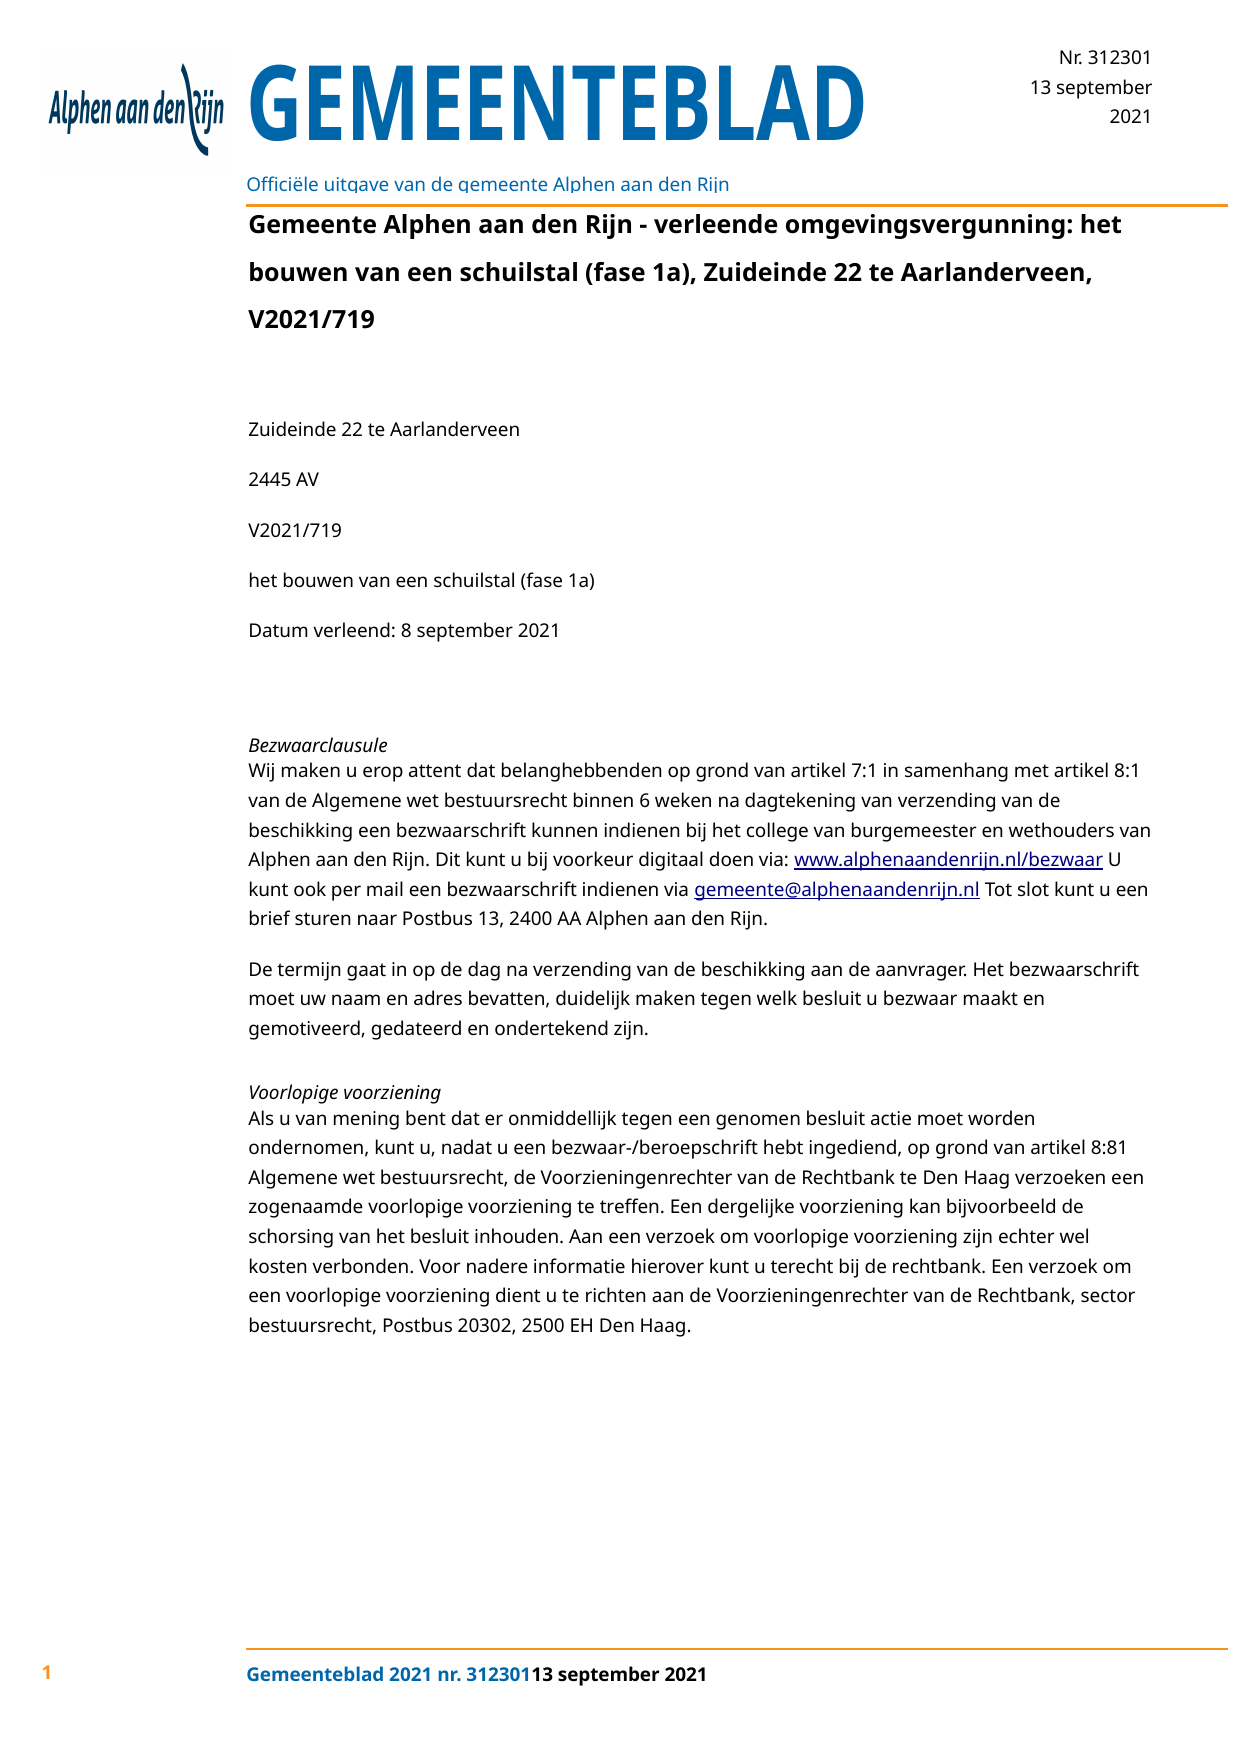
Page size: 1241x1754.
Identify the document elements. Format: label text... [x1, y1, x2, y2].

text Gemeente Alphen aan den Rijn - verleende omgevingsvergunning: het bouwen van een schuilstal (fase 1a), Zuideinde 22 te Aarlanderveen, V2021/719 [248, 207, 1152, 336]
text Als u van mening bent dat er onmiddellijk tegen een genomen besluit actie moet worden ondernomen, kunt u, nadat u een bezwaar-/beroepschrift hebt ingediend, op grond van artikel 8:81 Algemene wet bestuursrecht, de Voorzieningenrechter van de Rechtbank te Den Haag verzoeken een zogenaamde voorlopige voorziening te treffen. Een dergelijke voorziening kan bijvoorbeeld de schorsing van het besluit inhouden. Aan een verzoek om voorlopige voorziening zijn echter wel kosten verbonden. Voor nadere informatie hierover kunt u terecht bij de rechtbank. Een verzoek om een voorlopige voorziening dient u te richten aan de Voorzieningenrechter van de Rechtbank, sector bestuursrecht, Postbus 20302, 2500 EH Den Haag. [248, 1105, 1152, 1338]
text De termijn gaat in op de dag na verzending van de beschikking aan de aanvrager. Het bezwaarschrift moet uw naam en adres bevatten, duidelijk maken tegen welk besluit u bezwaar maakt en gemotiveerd, gedateerd en ondertekend zijn. [248, 956, 1152, 1041]
text Voorlopige voorziening [248, 1079, 1152, 1105]
picture [41, 47, 231, 172]
text V2021/719 [248, 517, 1152, 542]
text Datum verleend: 8 september 2021 [248, 618, 1152, 643]
text het bouwen van een schuilstal (fase 1a) [248, 567, 1152, 593]
text Bezwaarclausule [248, 732, 1152, 758]
text Wij maken u erop attent dat belanghebbenden op grond van artikel 7:1 in samenhang met artikel 8:1 van de Algemene wet bestuursrecht binnen 6 weken na dagtekening van verzending van de beschikking een bezwaarschrift kunnen indienen bij het college van burgemeester en wethouders van Alphen aan den Rijn. Dit kunt u bij voorkeur digitaal doen via: www.alphenaandenrijn.nl/bezwaar U kunt ook per mail een bezwaarschrift indienen via gemeente@alphenaandenrijn.nl Tot slot kunt u een brief sturen naar Postbus 13, 2400 AA Alphen aan den Rijn. [248, 758, 1152, 931]
text Zuideinde 22 te Aarlanderveen [248, 416, 1152, 442]
text 2445 AV [248, 466, 1152, 492]
